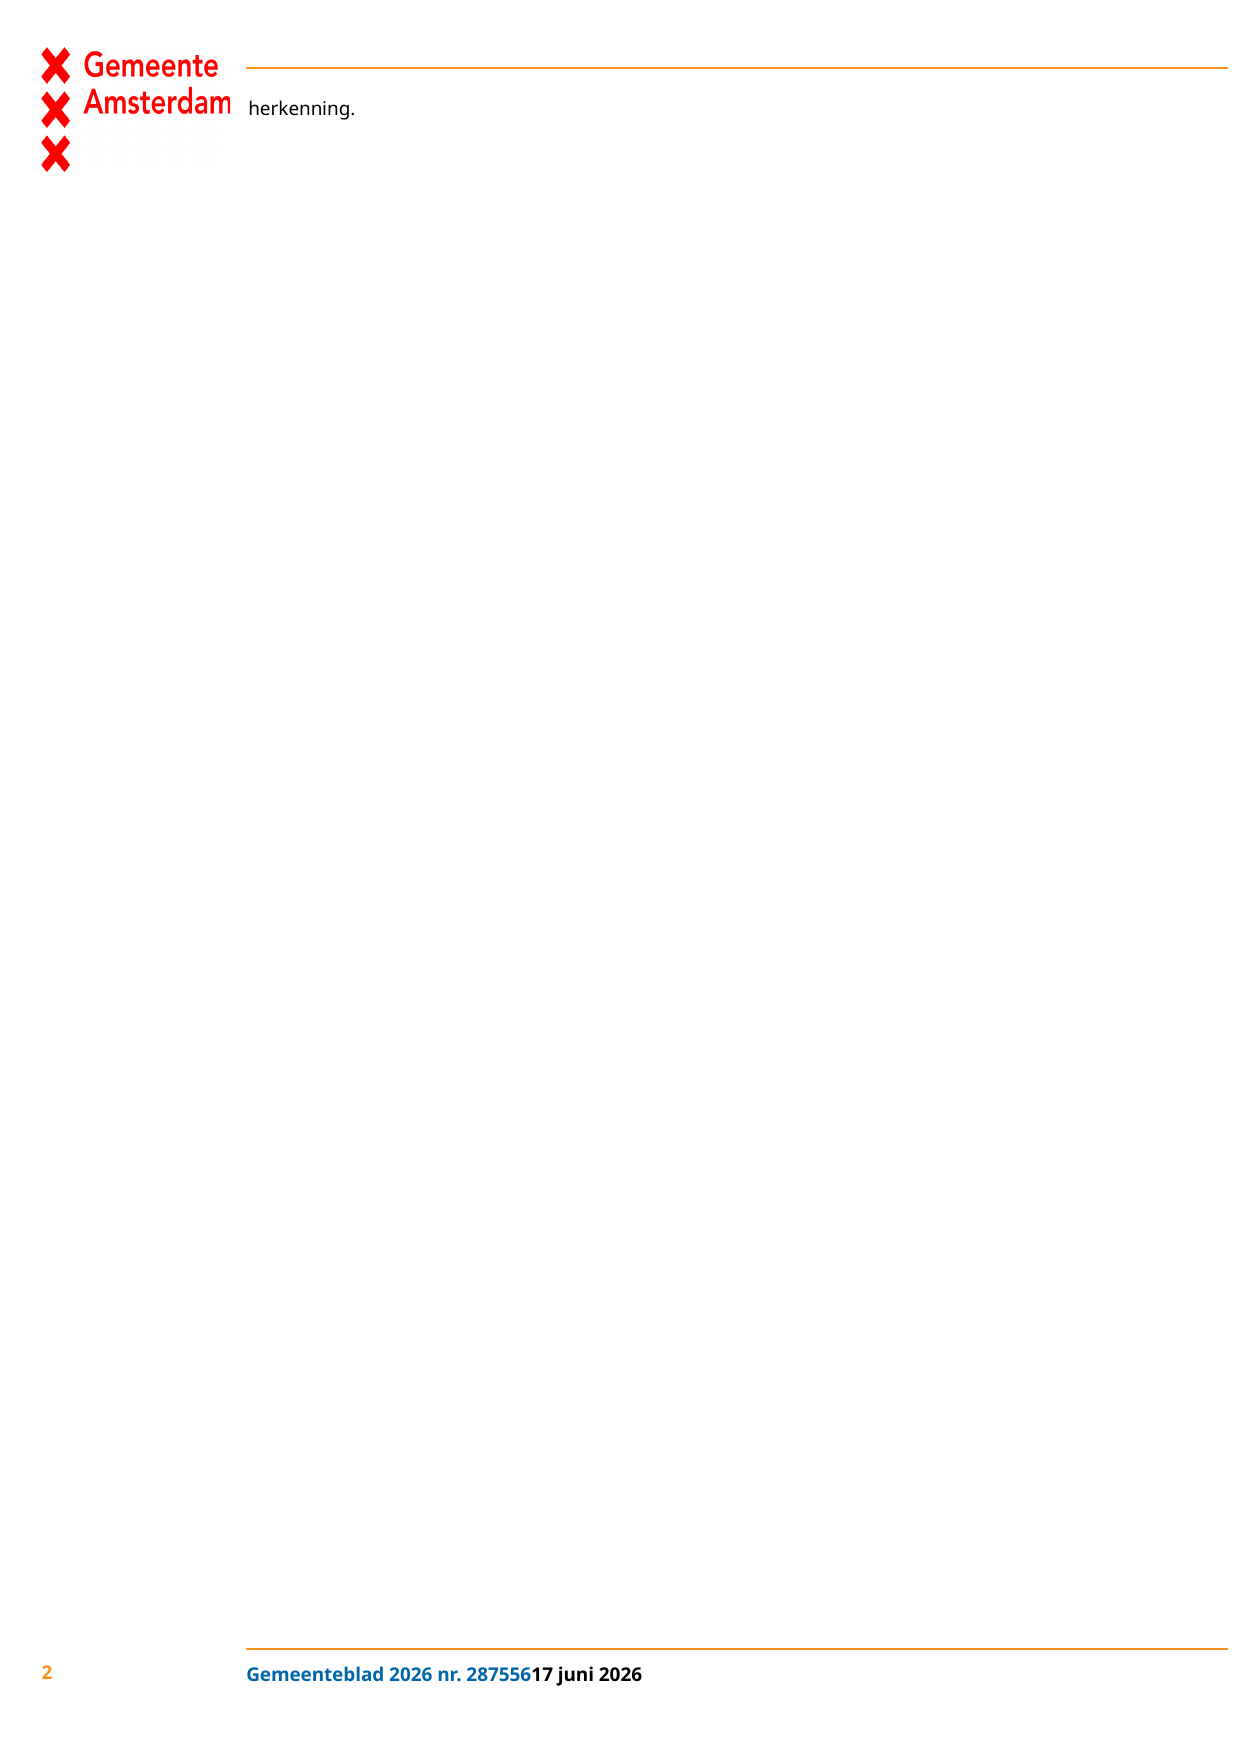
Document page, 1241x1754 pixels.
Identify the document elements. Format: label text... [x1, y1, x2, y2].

text herkenning. [248, 95, 1152, 121]
picture [41, 47, 231, 172]
